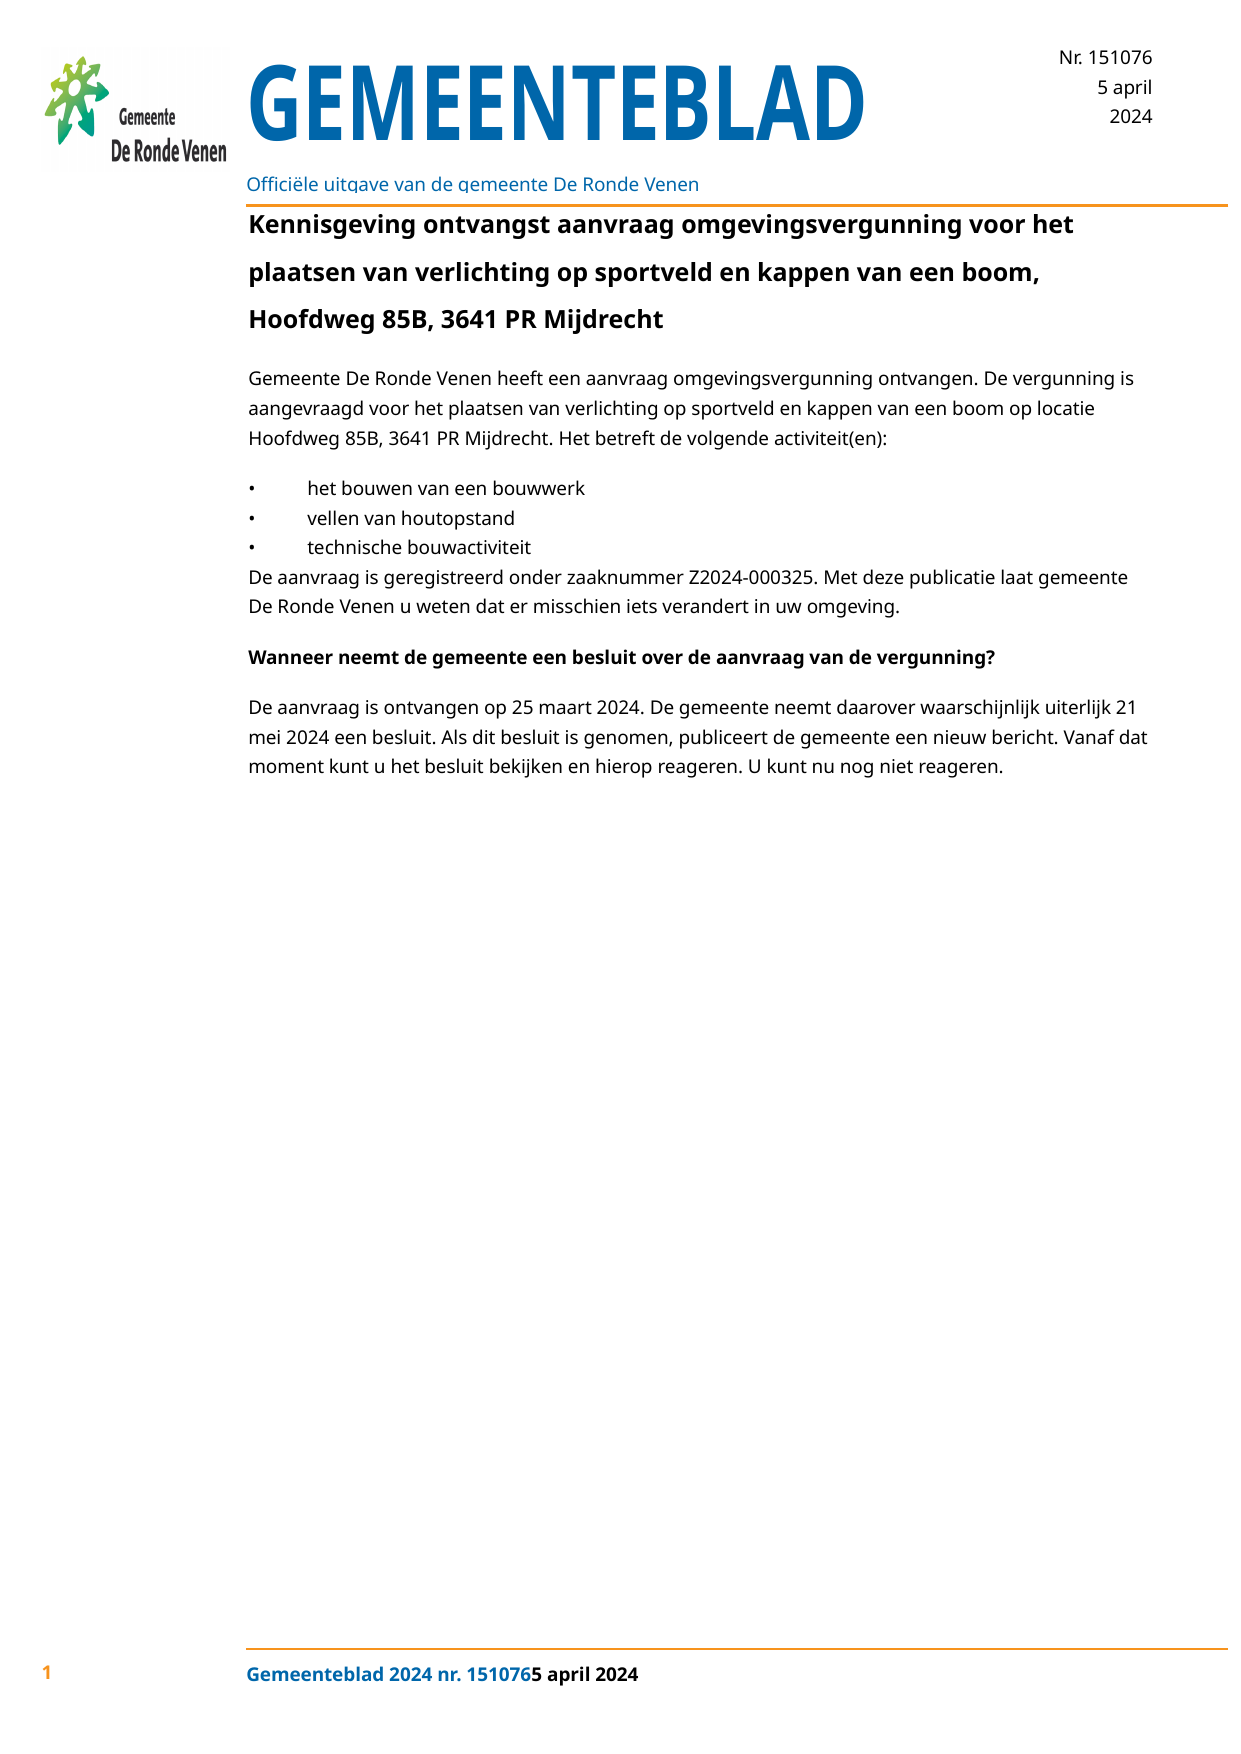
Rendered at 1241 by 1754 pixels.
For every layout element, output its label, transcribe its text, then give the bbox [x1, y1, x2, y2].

list het bouwen van een bouwwerk [248, 475, 1152, 501]
list vellen van houtopstand [248, 505, 1152, 530]
text Gemeente De Ronde Venen heeft een aanvraag omgevingsvergunning ontvangen. De vergunning is aangevraagd voor het plaatsen van verlichting op sportveld en kappen van een boom op locatie Hoofdweg 85B, 3641 PR Mijdrecht. Het betreft de volgende activiteit(en): [248, 366, 1152, 450]
text Kennisgeving ontvangst aanvraag omgevingsvergunning voor het plaatsen van verlichting op sportveld en kappen van een boom, Hoofdweg 85B, 3641 PR Mijdrecht [248, 207, 1152, 336]
text De aanvraag is geregistreerd onder zaaknummer Z2024-000325. Met deze publicatie laat gemeente De Ronde Venen u weten dat er misschien iets verandert in uw omgeving. [248, 564, 1152, 619]
picture [41, 47, 231, 172]
text De aanvraag is ontvangen op 25 maart 2024. De gemeente neemt daarover waarschijnlijk uiterlijk 21 mei 2024 een besluit. Als dit besluit is genomen, publiceert de gemeente een nieuw bericht. Vanaf dat moment kunt u het besluit bekijken en hierop reageren. U kunt nu nog niet reageren. [248, 694, 1152, 779]
text Wanneer neemt de gemeente een besluit over de aanvraag van de vergunning? [248, 644, 1152, 669]
list technische bouwactiviteit [248, 534, 1152, 560]
